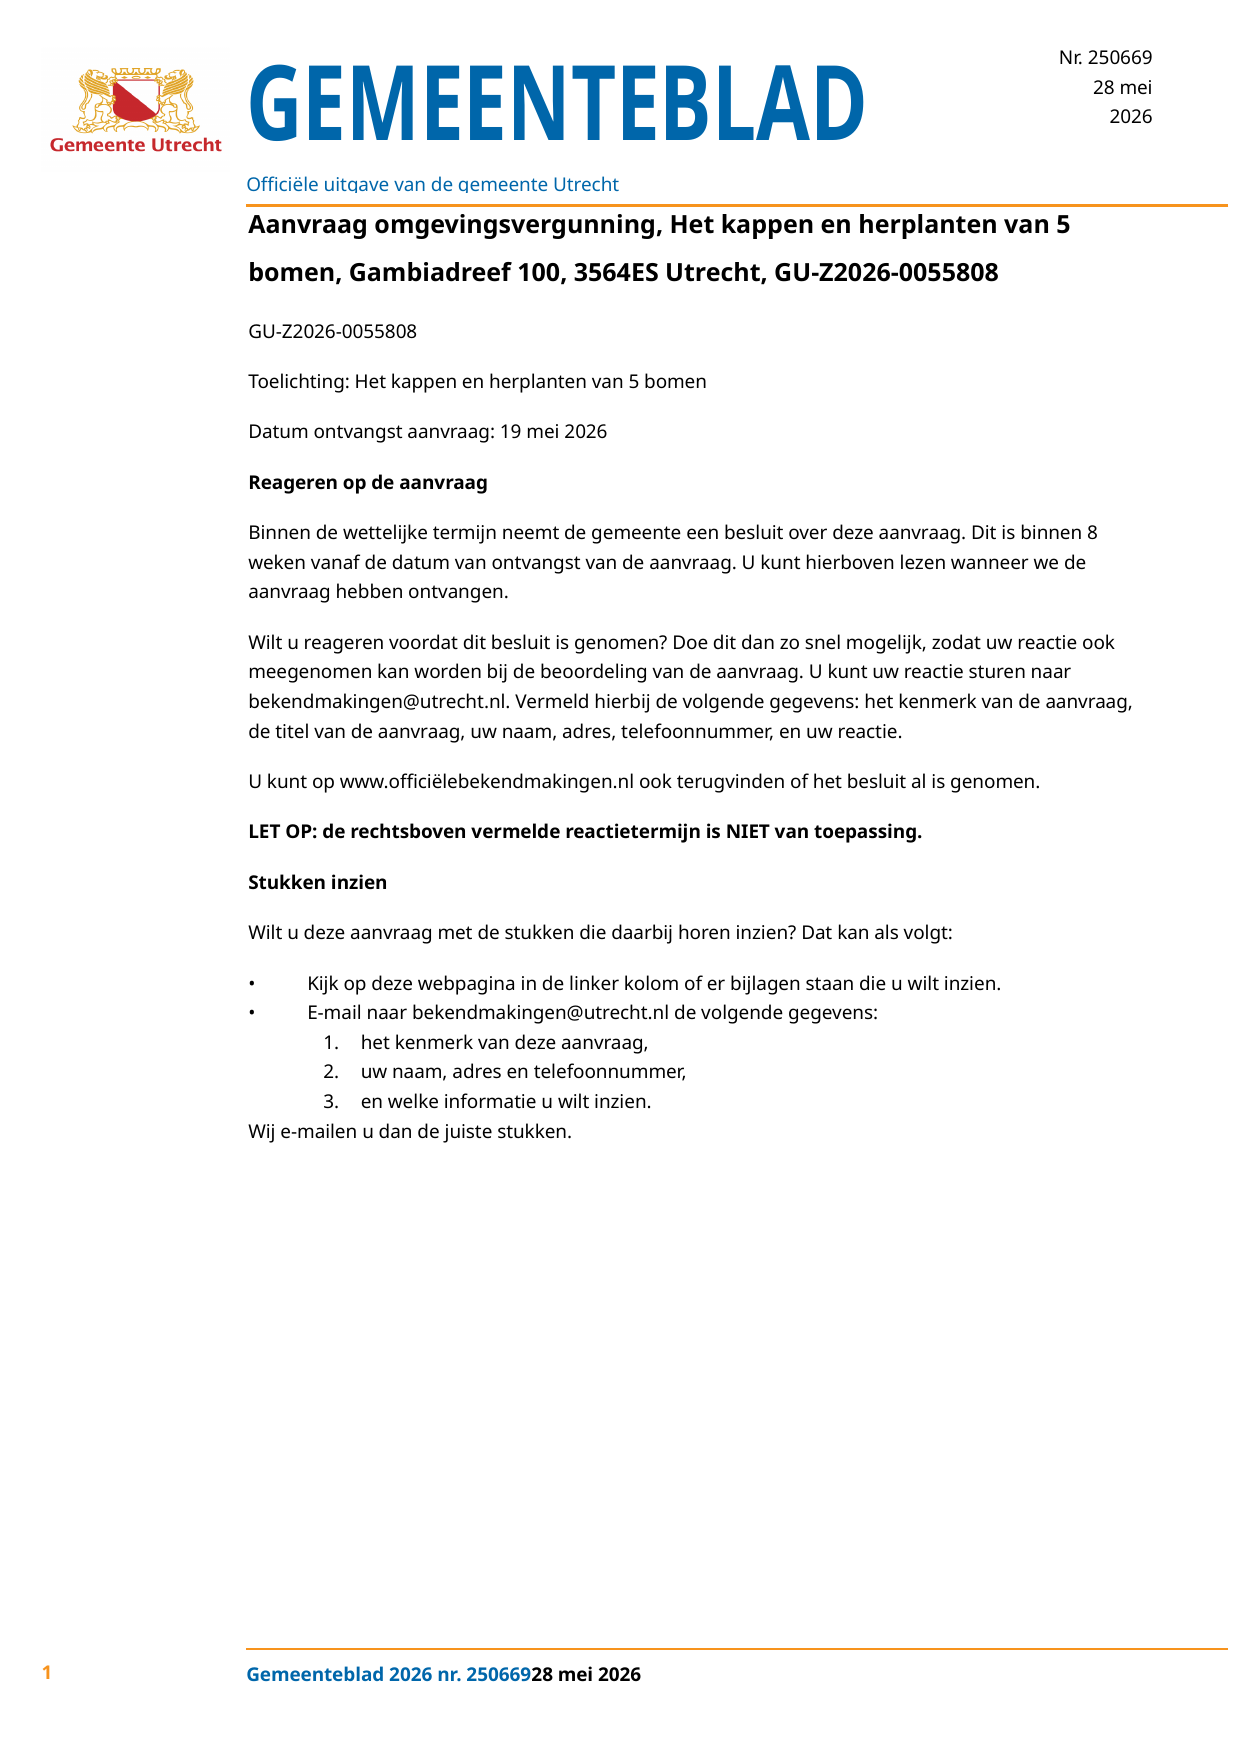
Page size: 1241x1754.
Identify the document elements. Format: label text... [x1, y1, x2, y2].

text Wilt u reageren voordat dit besluit is genomen? Doe dit dan zo snel mogelijk, zodat uw reactie ook meegenomen kan worden bij de beoordeling van de aanvraag. U kunt uw reactie sturen naar bekendmakingen@utrecht.nl. Vermeld hierbij de volgende gegevens: het kenmerk van de aanvraag, de titel van de aanvraag, uw naam, adres, telefoonnummer, en uw reactie. [248, 629, 1152, 744]
list uw naam, adres en telefoonnummer, [323, 1059, 1152, 1084]
list Kijk op deze webpagina in de linker kolom of er bijlagen staan die u wilt inzien. [248, 970, 1152, 996]
text Stukken inzien [248, 869, 1152, 895]
text Datum ontvangst aanvraag: 19 mei 2026 [248, 419, 1152, 444]
text Toelichting: Het kappen en herplanten van 5 bomen [248, 368, 1152, 394]
picture [41, 47, 231, 172]
list het kenmerk van deze aanvraag, [323, 1029, 1152, 1055]
text Aanvraag omgevingsvergunning, Het kappen en herplanten van 5 bomen, Gambiadreef 100, 3564ES Utrecht, GU-Z2026-0055808 [248, 207, 1152, 288]
text Wij e-mailen u dan de juiste stukken. [248, 1118, 1152, 1144]
text Binnen de wettelijke termijn neemt de gemeente een besluit over deze aanvraag. Dit is binnen 8 weken vanaf de datum van ontvangst van de aanvraag. U kunt hierboven lezen wanneer we de aanvraag hebben ontvangen. [248, 519, 1152, 604]
list en welke informatie u wilt inzien. [323, 1088, 1152, 1114]
text GU-Z2026-0055808 [248, 318, 1152, 344]
text Wilt u deze aanvraag met de stukken die daarbij horen inzien? Dat kan als volgt: [248, 919, 1152, 945]
text U kunt op www.officiëlebekendmakingen.nl ook terugvinden of het besluit al is genomen. [248, 768, 1152, 794]
text LET OP: de rechtsboven vermelde reactietermijn is NIET van toepassing. [248, 819, 1152, 844]
text Reageren op de aanvraag [248, 469, 1152, 495]
list E-mail naar bekendmakingen@utrecht.nl de volgende gegevens: [248, 999, 1152, 1025]
